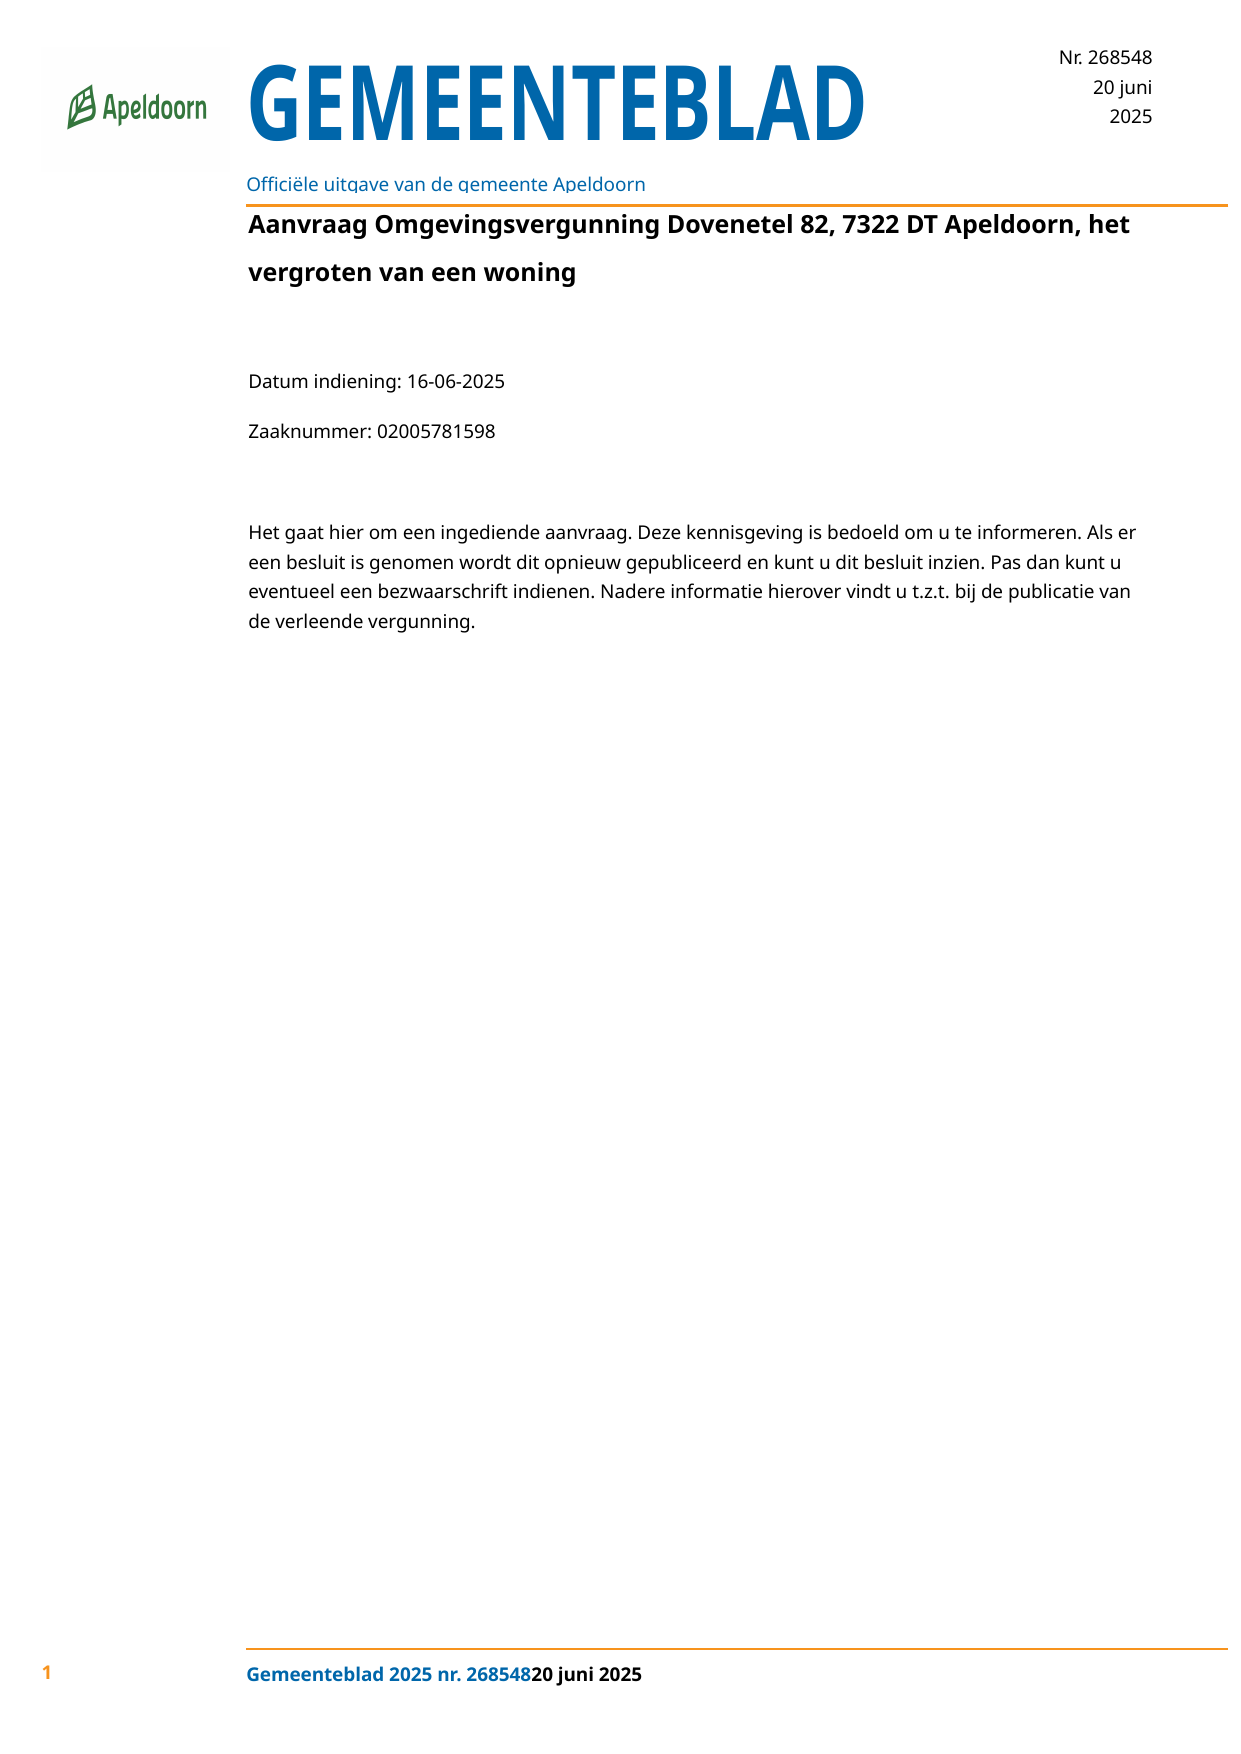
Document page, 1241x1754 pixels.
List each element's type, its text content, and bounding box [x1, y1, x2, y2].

text Het gaat hier om een ingediende aanvraag. Deze kennisgeving is bedoeld om u te informeren. Als er een besluit is genomen wordt dit opnieuw gepubliceerd en kunt u dit besluit inzien. Pas dan kunt u eventueel een bezwaarschrift indienen. Nadere informatie hierover vindt u t.z.t. bij de publicatie van de verleende vergunning. [248, 519, 1152, 634]
picture [41, 47, 231, 172]
text Aanvraag Omgevingsvergunning Dovenetel 82, 7322 DT Apeldoorn, het vergroten van een woning [248, 207, 1152, 288]
text Datum indiening: 16-06-2025 [248, 368, 1152, 394]
text Zaaknummer: 02005781598 [248, 419, 1152, 444]
